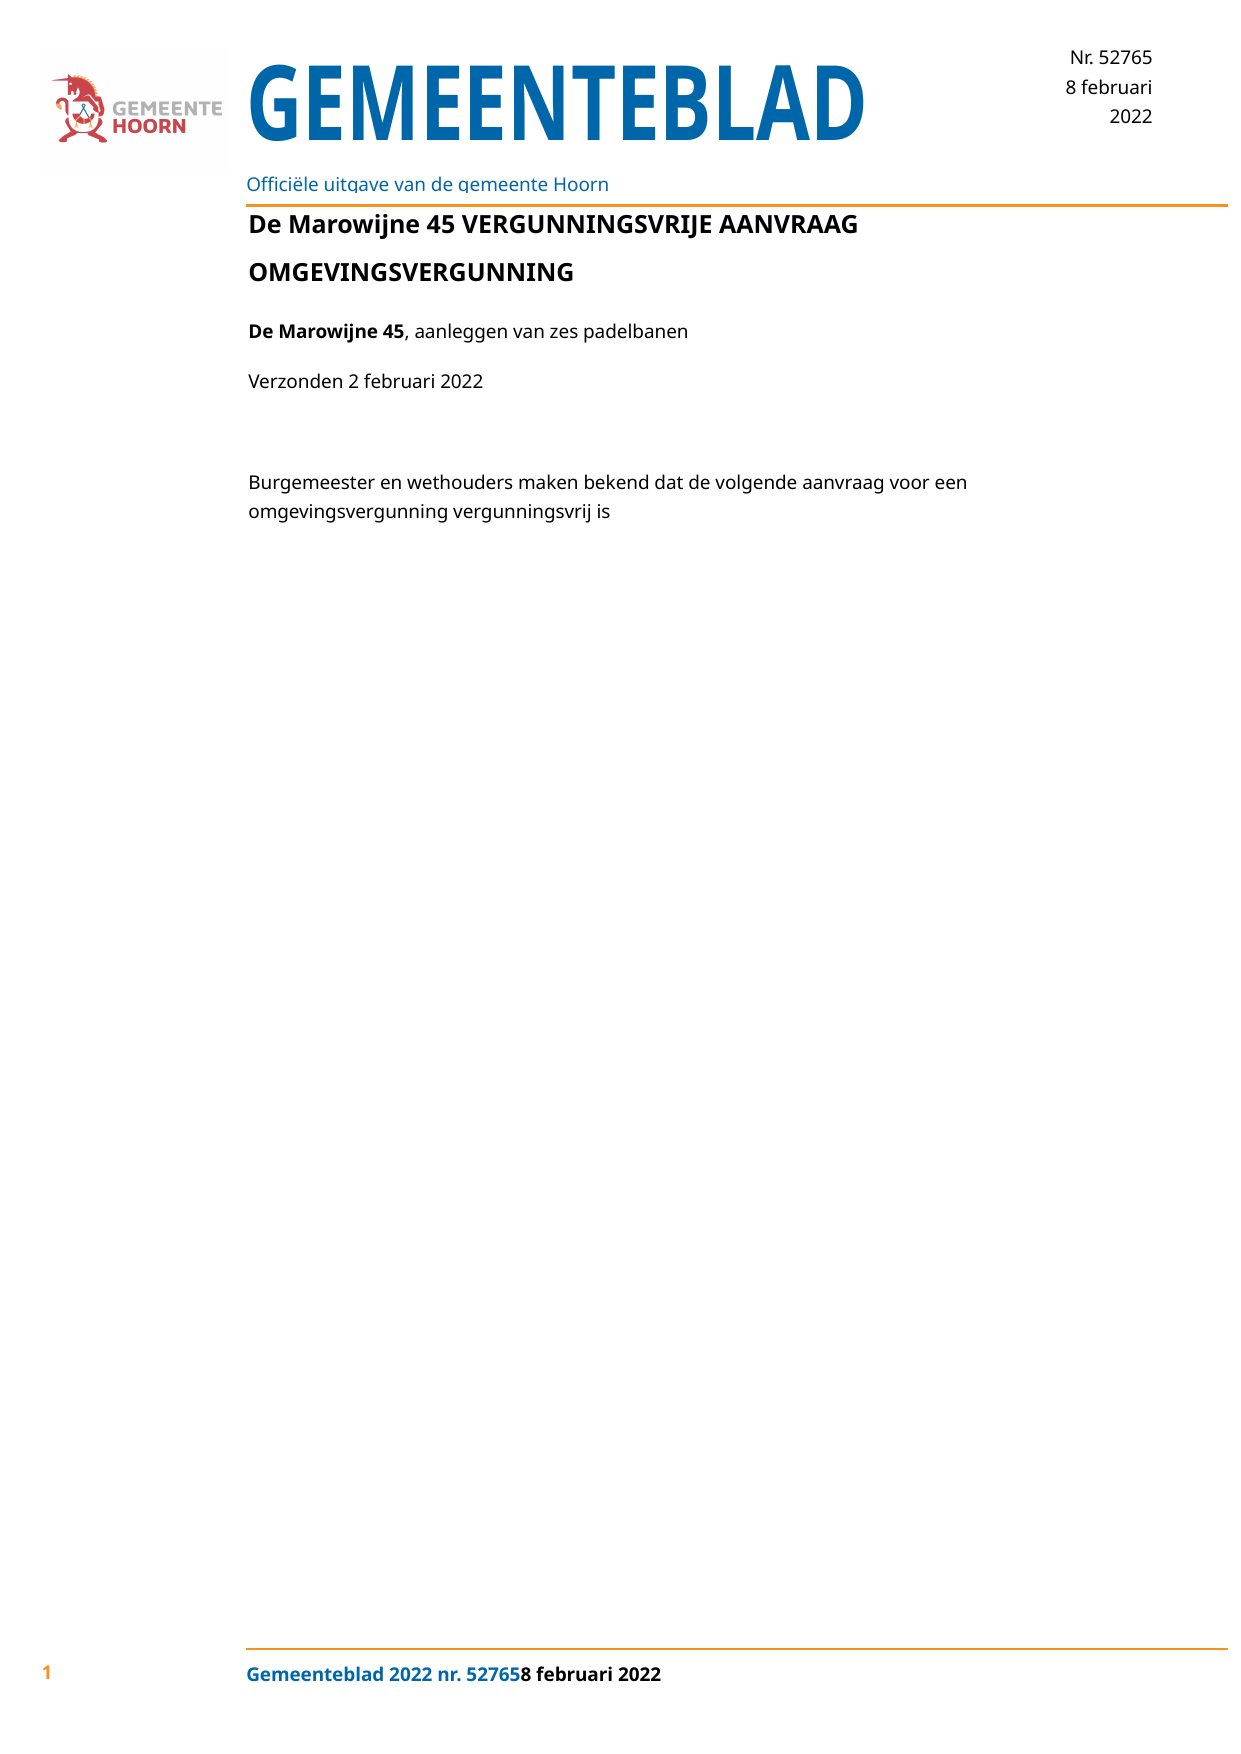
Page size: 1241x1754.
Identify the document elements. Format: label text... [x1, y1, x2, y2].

text Burgemeester en wethouders maken bekend dat de volgende aanvraag voor een omgevingsvergunning vergunningsvrij is [248, 469, 1152, 524]
text Verzonden 2 februari 2022 [248, 368, 1152, 394]
text De Marowijne 45 VERGUNNINGSVRIJE AANVRAAG OMGEVINGSVERGUNNING [248, 207, 1152, 288]
picture [41, 47, 231, 172]
text De Marowijne 45, aanleggen van zes padelbanen [248, 318, 1152, 344]
